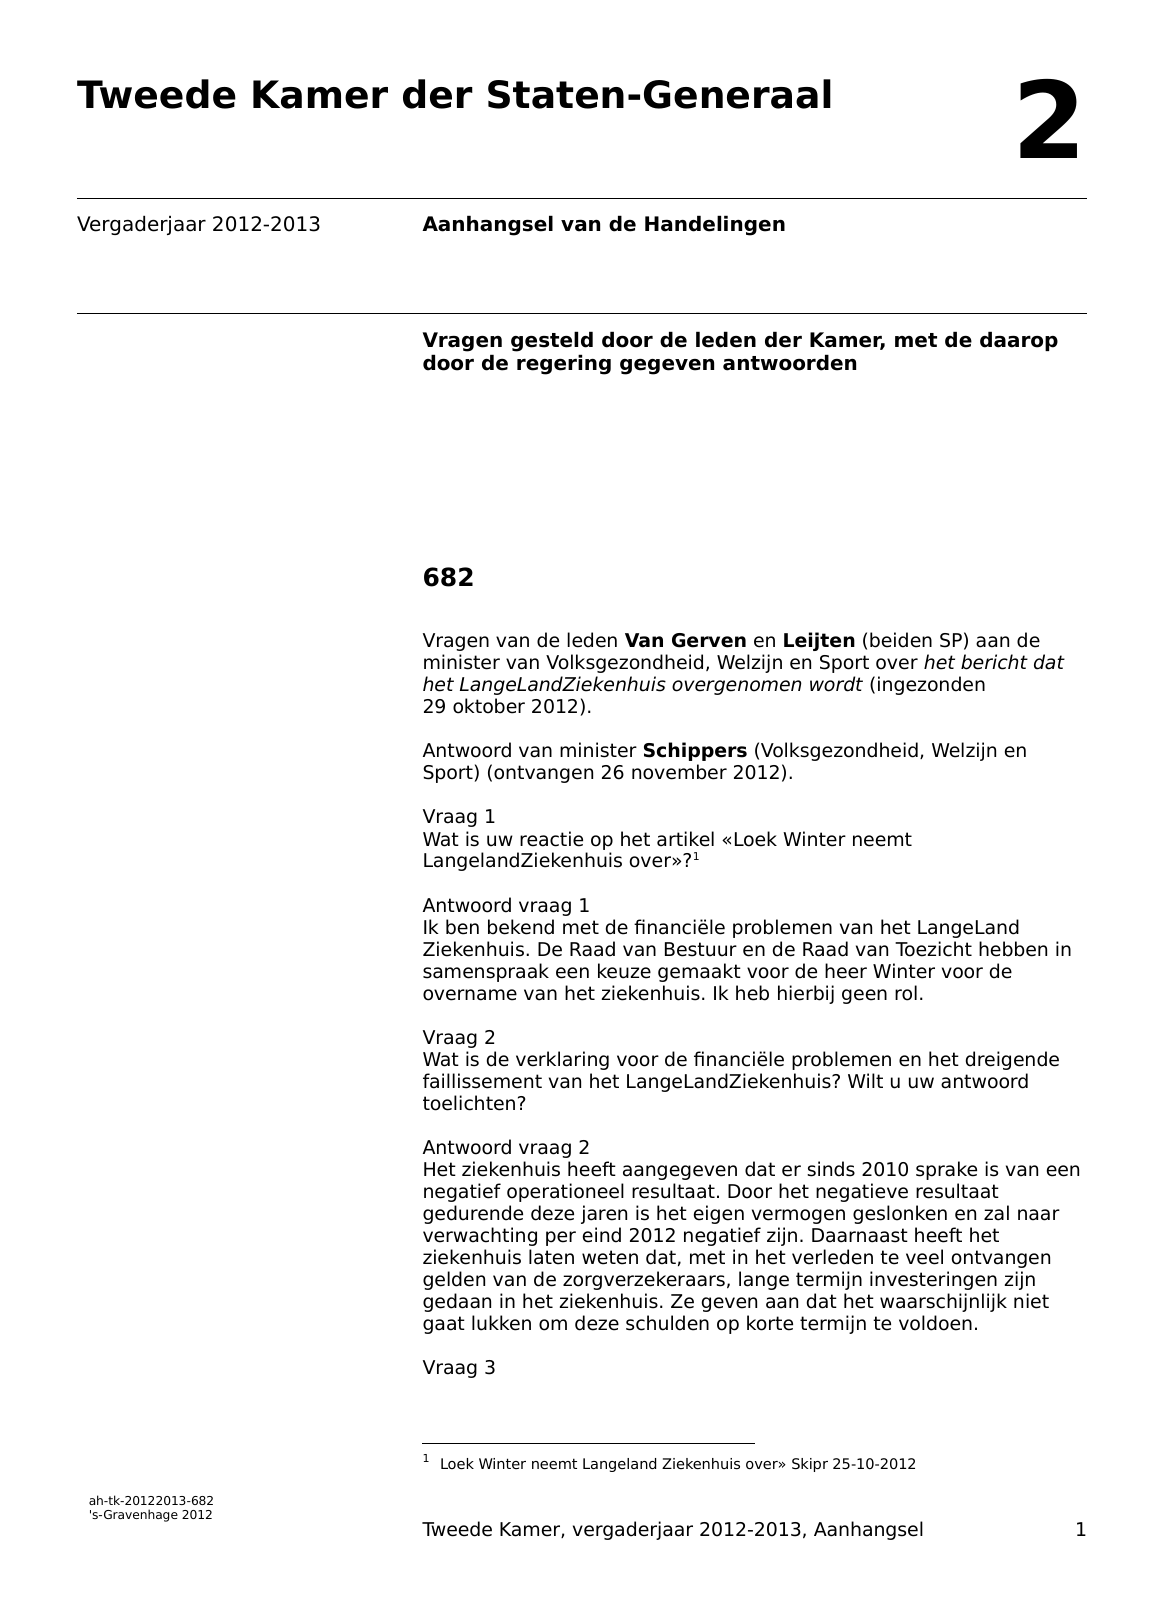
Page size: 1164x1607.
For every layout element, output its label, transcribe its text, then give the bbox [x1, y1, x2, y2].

text Vraag 1 [422, 806, 1087, 828]
text 's-Gravenhage 2012 [88, 1508, 323, 1522]
text Vragen van de leden Van Gerven en Leijten (beiden SP) aan de minister van Volksgezondheid, Welzijn en Sport over het bericht dat het LangeLandZiekenhuis overgenomen wordt (ingezonden 29 oktober 2012). [422, 630, 1087, 718]
text Vraag 3 [422, 1357, 1087, 1379]
table_header Tweede Kamer der Staten-Generaal [77, 59, 886, 198]
table_cell Vergaderjaar 2012-2013 [77, 199, 422, 313]
table_cell Aanhangsel van de Handelingen [422, 199, 1087, 313]
table_cell Vragen gesteld door de leden der Kamer, met de daarop door de regering gegeven antwoorden [422, 314, 1087, 375]
text Ik ben bekend met de financiële problemen van het LangeLand Ziekenhuis. De Raad van Bestuur en de Raad van Toezicht hebben in samenspraak een keuze gemaakt voor de heer Winter voor de overname van het ziekenhuis. Ik heb hierbij geen rol. [422, 917, 1087, 1004]
text Antwoord vraag 1 [422, 894, 1087, 917]
table_header 2 [886, 59, 1087, 198]
text Loek Winter neemt Langeland Ziekenhuis over» Skipr 25-10-2012 [422, 1452, 1087, 1474]
text 682 [422, 563, 1087, 592]
text Vraag 2 [422, 1027, 1087, 1049]
text Wat is de verklaring voor de financiële problemen en het dreigende faillissement van het LangeLandZiekenhuis? Wilt u uw antwoord toelichten? [422, 1049, 1087, 1114]
table_cell [77, 314, 422, 375]
text Antwoord vraag 2 [422, 1137, 1087, 1159]
text Wat is uw reactie op het artikel «Loek Winter neemt LangelandZiekenhuis over»? [422, 828, 1087, 872]
text ah-tk-20122013-682 [88, 1494, 323, 1508]
text Antwoord van minister Schippers (Volksgezondheid, Welzijn en Sport) (ontvangen 26 november 2012). [422, 740, 1087, 784]
text Het ziekenhuis heeft aangegeven dat er sinds 2010 sprake is van een negatief operationeel resultaat. Door het negatieve resultaat gedurende deze jaren is het eigen vermogen geslonken en zal naar verwachting per eind 2012 negatief zijn. Daarnaast heeft het ziekenhuis laten weten dat, met in het verleden te veel ontvangen gelden van de zorgverzekeraars, lange termijn investeringen zijn gedaan in het ziekenhuis. Ze geven aan dat het waarschijnlijk niet gaat lukken om deze schulden op korte termijn te voldoen. [422, 1159, 1087, 1334]
